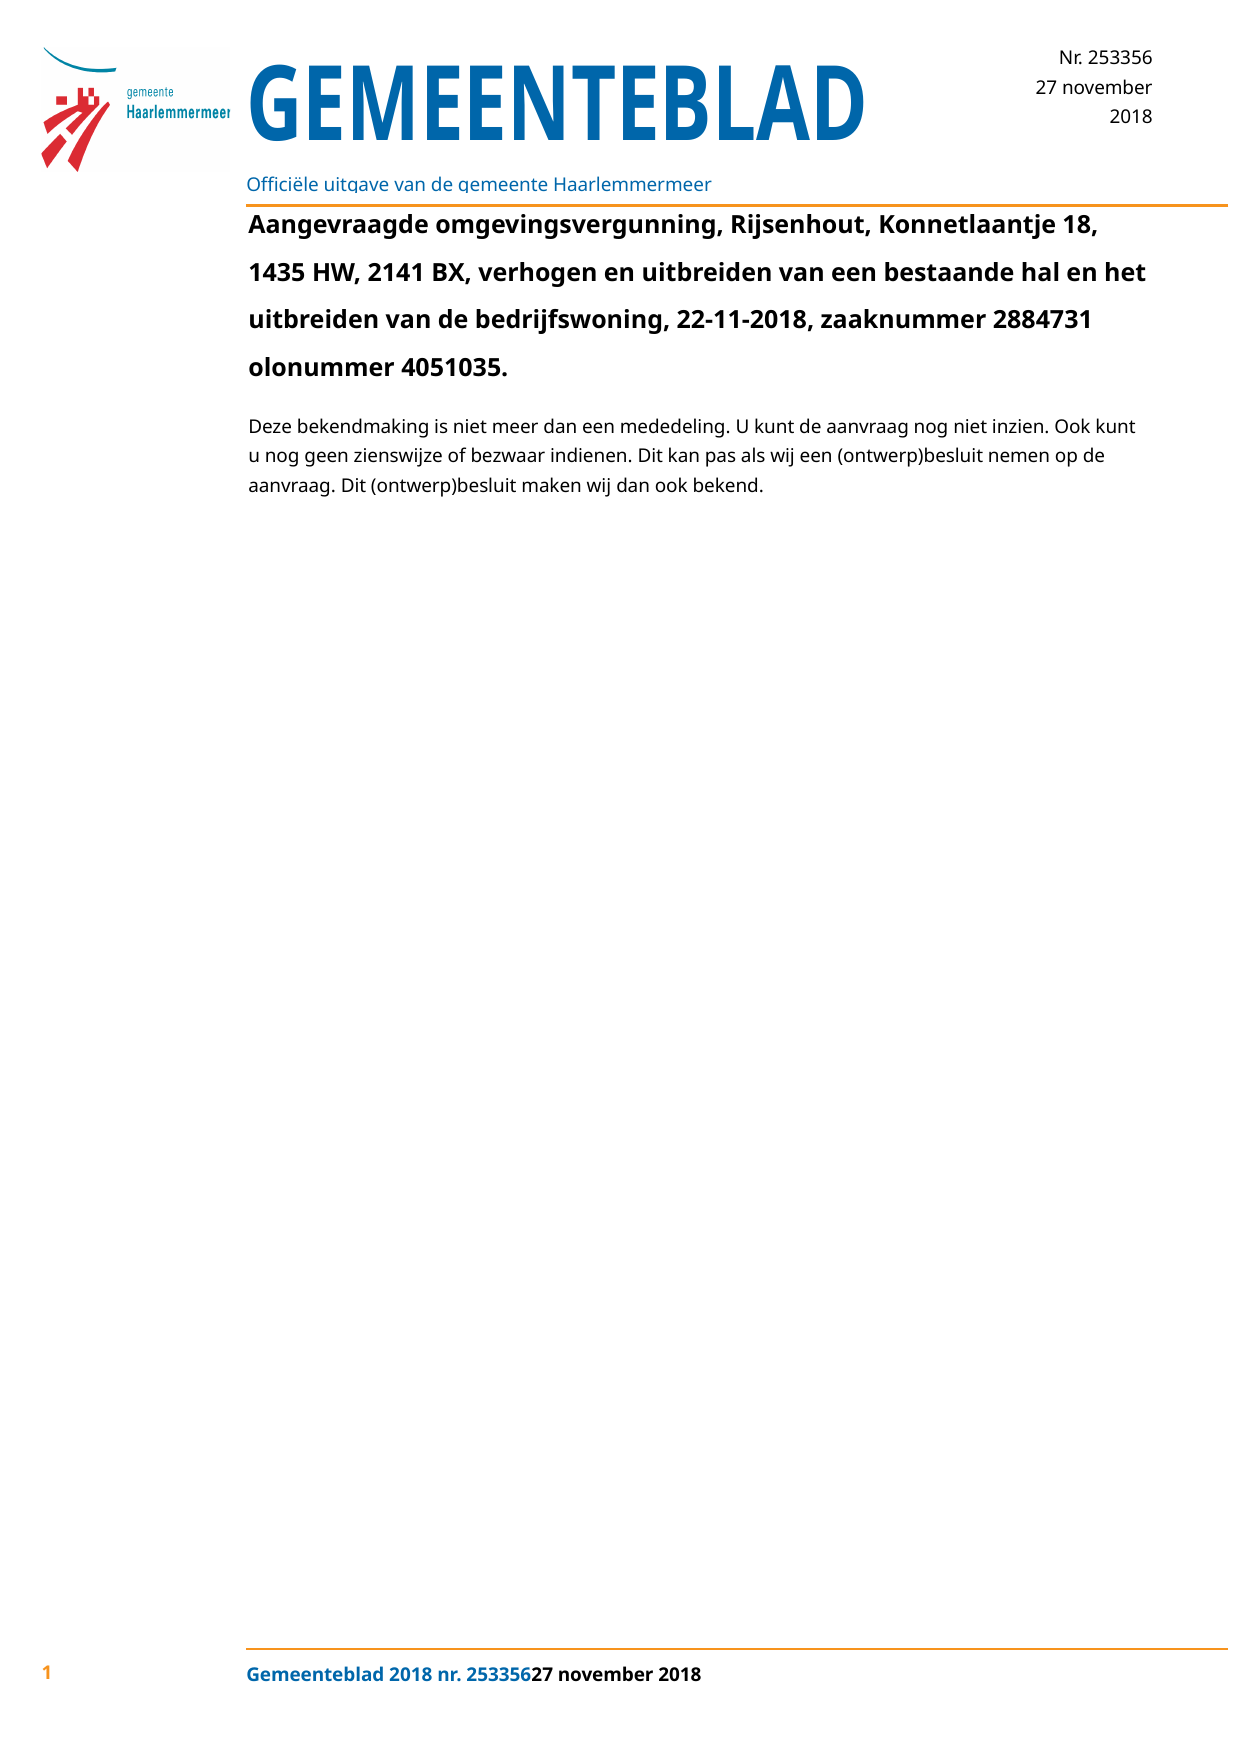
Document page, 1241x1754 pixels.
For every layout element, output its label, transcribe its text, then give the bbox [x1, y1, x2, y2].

text Aangevraagde omgevingsvergunning, Rijsenhout, Konnetlaantje 18, 1435 HW, 2141 BX, verhogen en uitbreiden van een bestaande hal en het uitbreiden van de bedrijfswoning, 22-11-2018, zaaknummer 2884731 olonummer 4051035. [248, 207, 1152, 384]
text Deze bekendmaking is niet meer dan een mededeling. U kunt de aanvraag nog niet inzien. Ook kunt u nog geen zienswijze of bezwaar indienen. Dit kan pas als wij een (ontwerp)besluit nemen op de aanvraag. Dit (ontwerp)besluit maken wij dan ook bekend. [248, 413, 1152, 498]
picture [41, 47, 231, 172]
